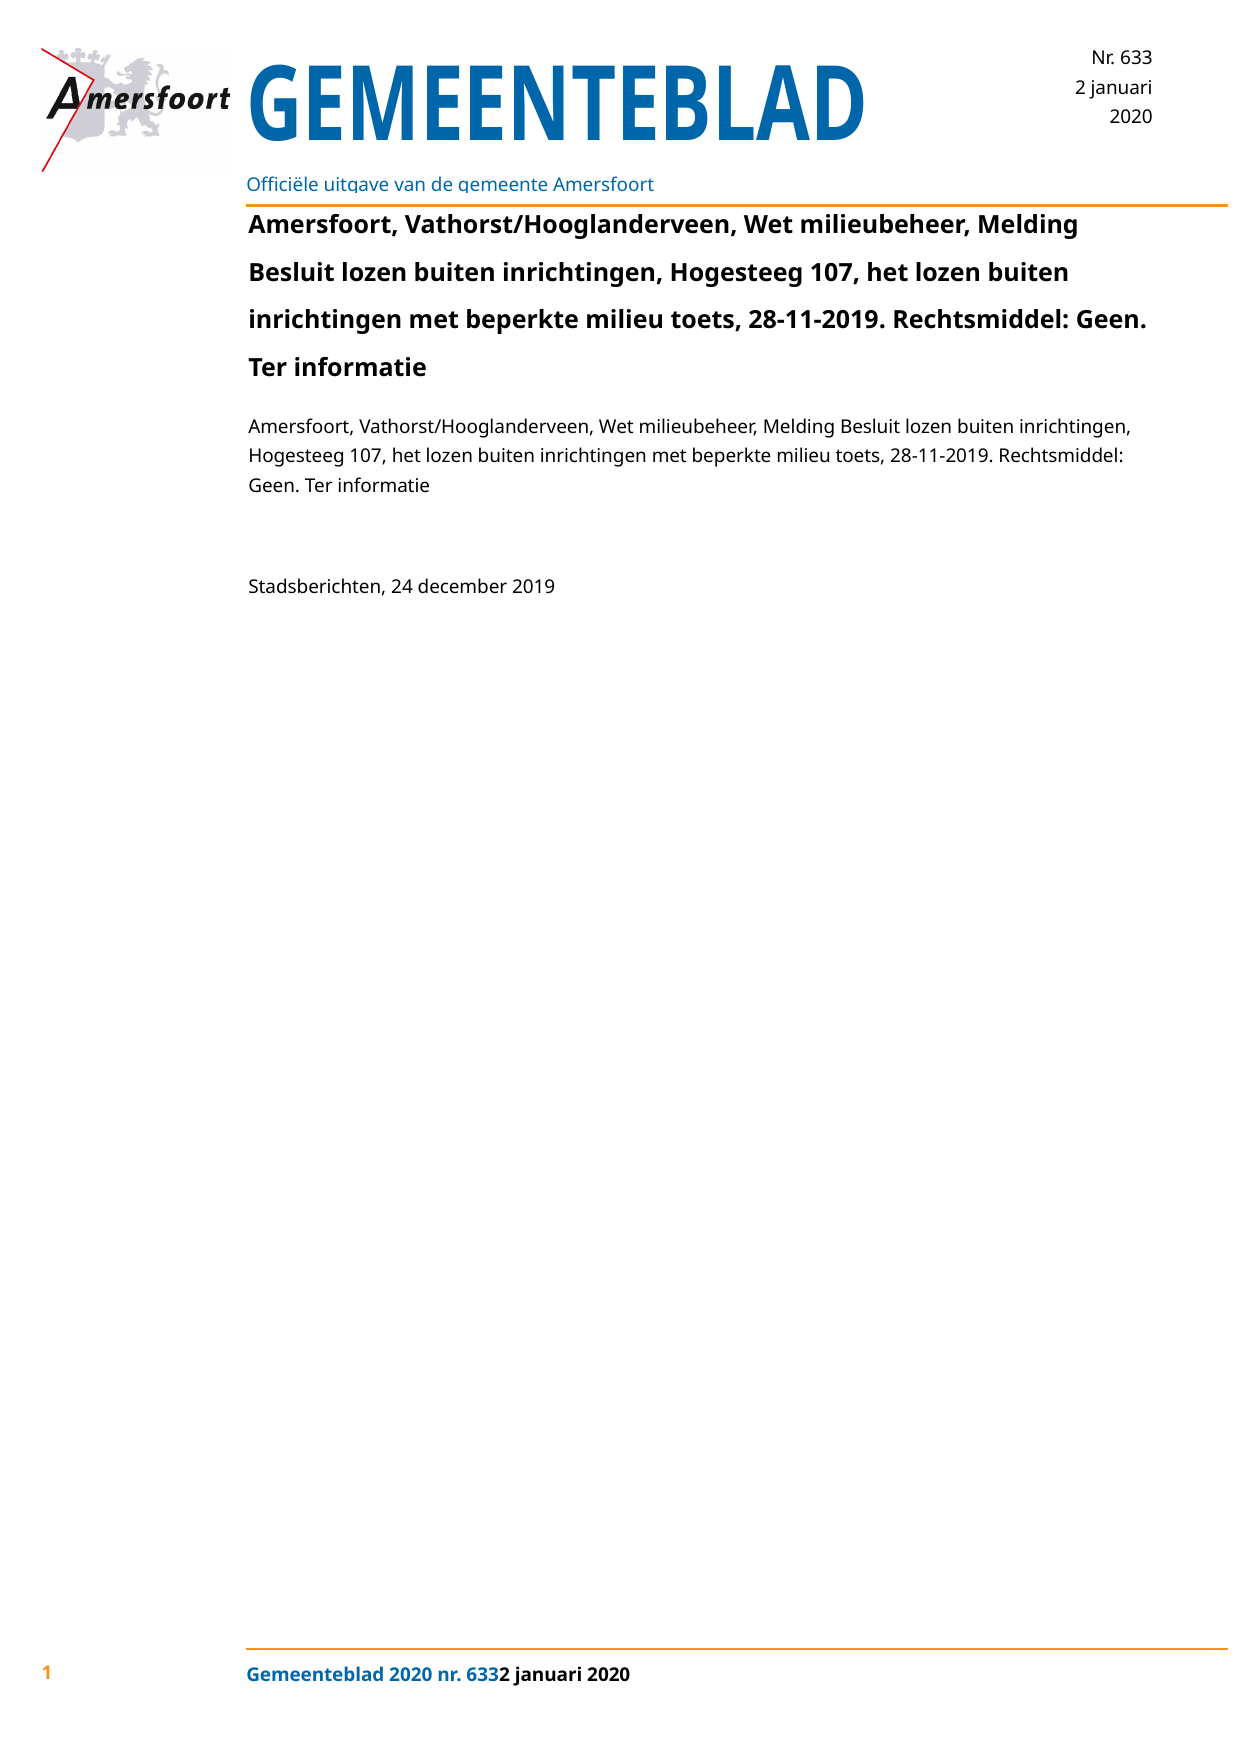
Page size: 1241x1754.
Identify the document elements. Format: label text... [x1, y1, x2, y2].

text Amersfoort, Vathorst/Hooglanderveen, Wet milieubeheer, Melding Besluit lozen buiten inrichtingen, Hogesteeg 107, het lozen buiten inrichtingen met beperkte milieu toets, 28-11-2019. Rechtsmiddel: Geen. Ter informatie [248, 207, 1152, 384]
text Stadsberichten, 24 december 2019 [248, 573, 1152, 599]
text Amersfoort, Vathorst/Hooglanderveen, Wet milieubeheer, Melding Besluit lozen buiten inrichtingen, Hogesteeg 107, het lozen buiten inrichtingen met beperkte milieu toets, 28-11-2019. Rechtsmiddel: Geen. Ter informatie [248, 413, 1152, 498]
picture [41, 47, 231, 172]
